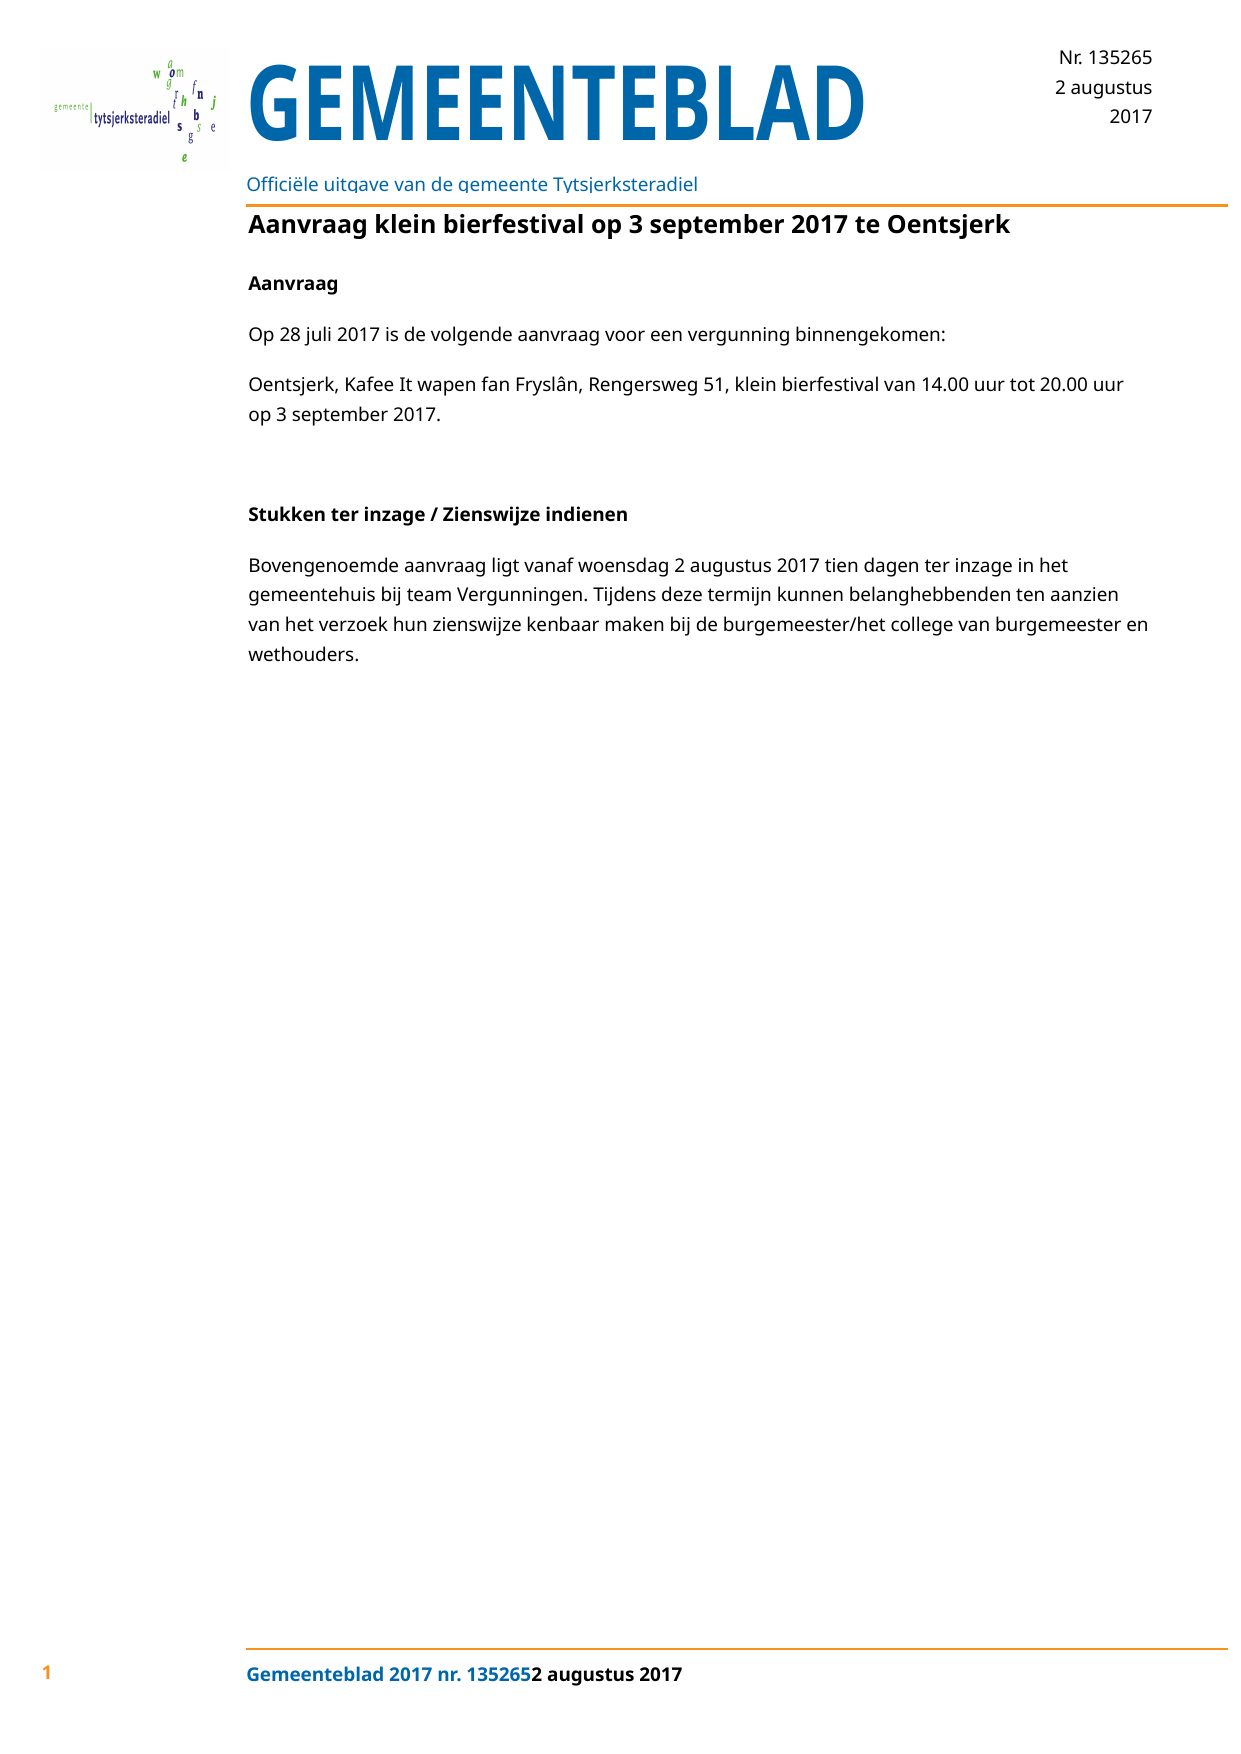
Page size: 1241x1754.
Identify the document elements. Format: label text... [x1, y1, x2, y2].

text Oentsjerk, Kafee It wapen fan Fryslân, Rengersweg 51, klein bierfestival van 14.00 uur tot 20.00 uur op 3 september 2017. [248, 371, 1152, 426]
text Aanvraag [248, 270, 1152, 296]
text Op 28 juli 2017 is de volgende aanvraag voor een vergunning binnengekomen: [248, 321, 1152, 346]
text Bovengenoemde aanvraag ligt vanaf woensdag 2 augustus 2017 tien dagen ter inzage in het gemeentehuis bij team Vergunningen. Tijdens deze termijn kunnen belanghebbenden ten aanzien van het verzoek hun zienswijze kenbaar maken bij de burge­meester/het college van burgemeester en wethouders. [248, 552, 1152, 666]
text Stukken ter inzage / Zienswijze indienen [248, 502, 1152, 527]
text Aanvraag klein bierfestival op 3 september 2017 te Oentsjerk [248, 207, 1152, 241]
picture [41, 47, 231, 172]
